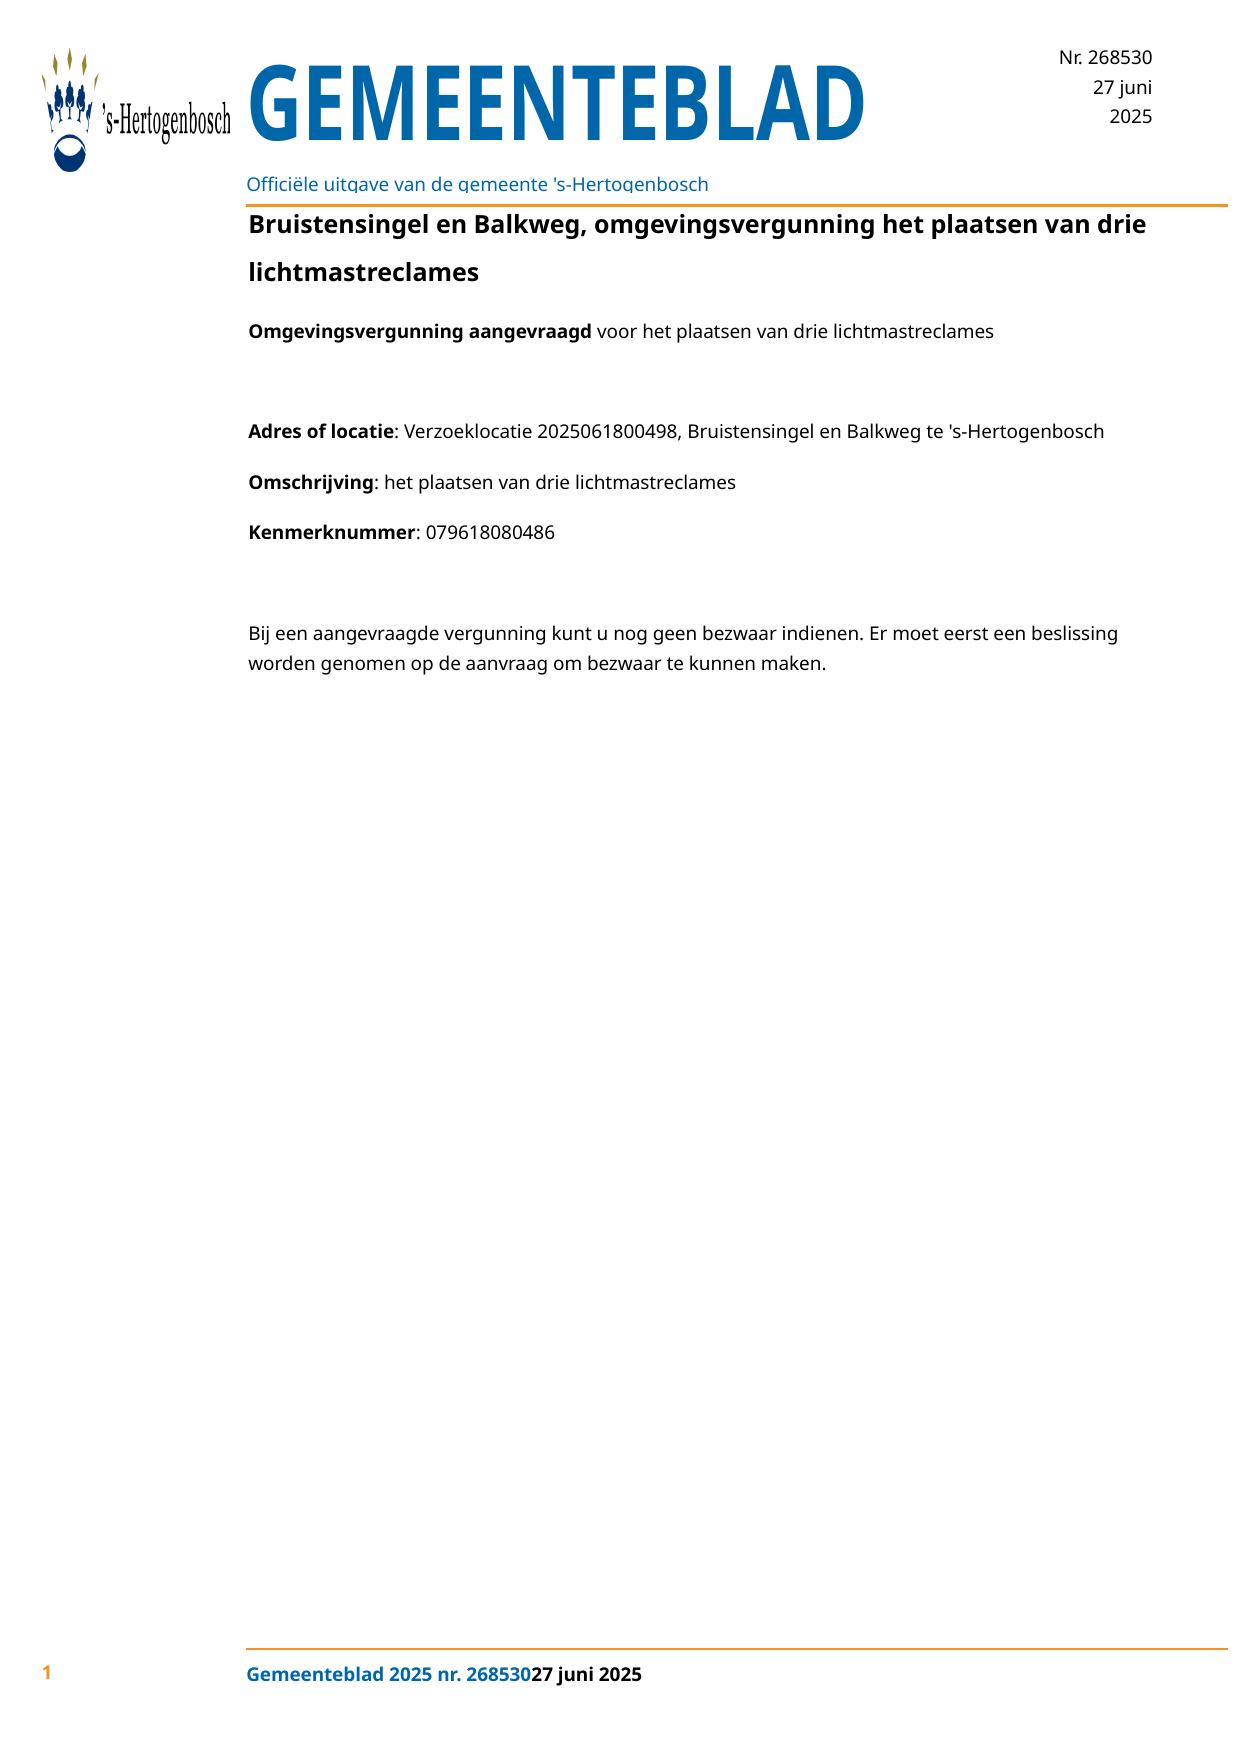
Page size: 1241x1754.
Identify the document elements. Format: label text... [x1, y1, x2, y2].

text Omgevingsvergunning aangevraagd voor het plaatsen van drie lichtmastreclames [248, 318, 1152, 344]
text Kenmerknummer: 079618080486 [248, 519, 1152, 545]
text Omschrijving: het plaatsen van drie lichtmastreclames [248, 469, 1152, 495]
text Adres of locatie: Verzoeklocatie 2025061800498, Bruistensingel en Balkweg te 's-Hertogenbosch [248, 419, 1152, 444]
picture [41, 47, 231, 172]
text Bij een aangevraagde vergunning kunt u nog geen bezwaar indienen. Er moet eerst een beslissing worden genomen op de aanvraag om bezwaar te kunnen maken. [248, 620, 1152, 676]
text Bruistensingel en Balkweg, omgevingsvergunning het plaatsen van drie lichtmastreclames [248, 207, 1152, 288]
